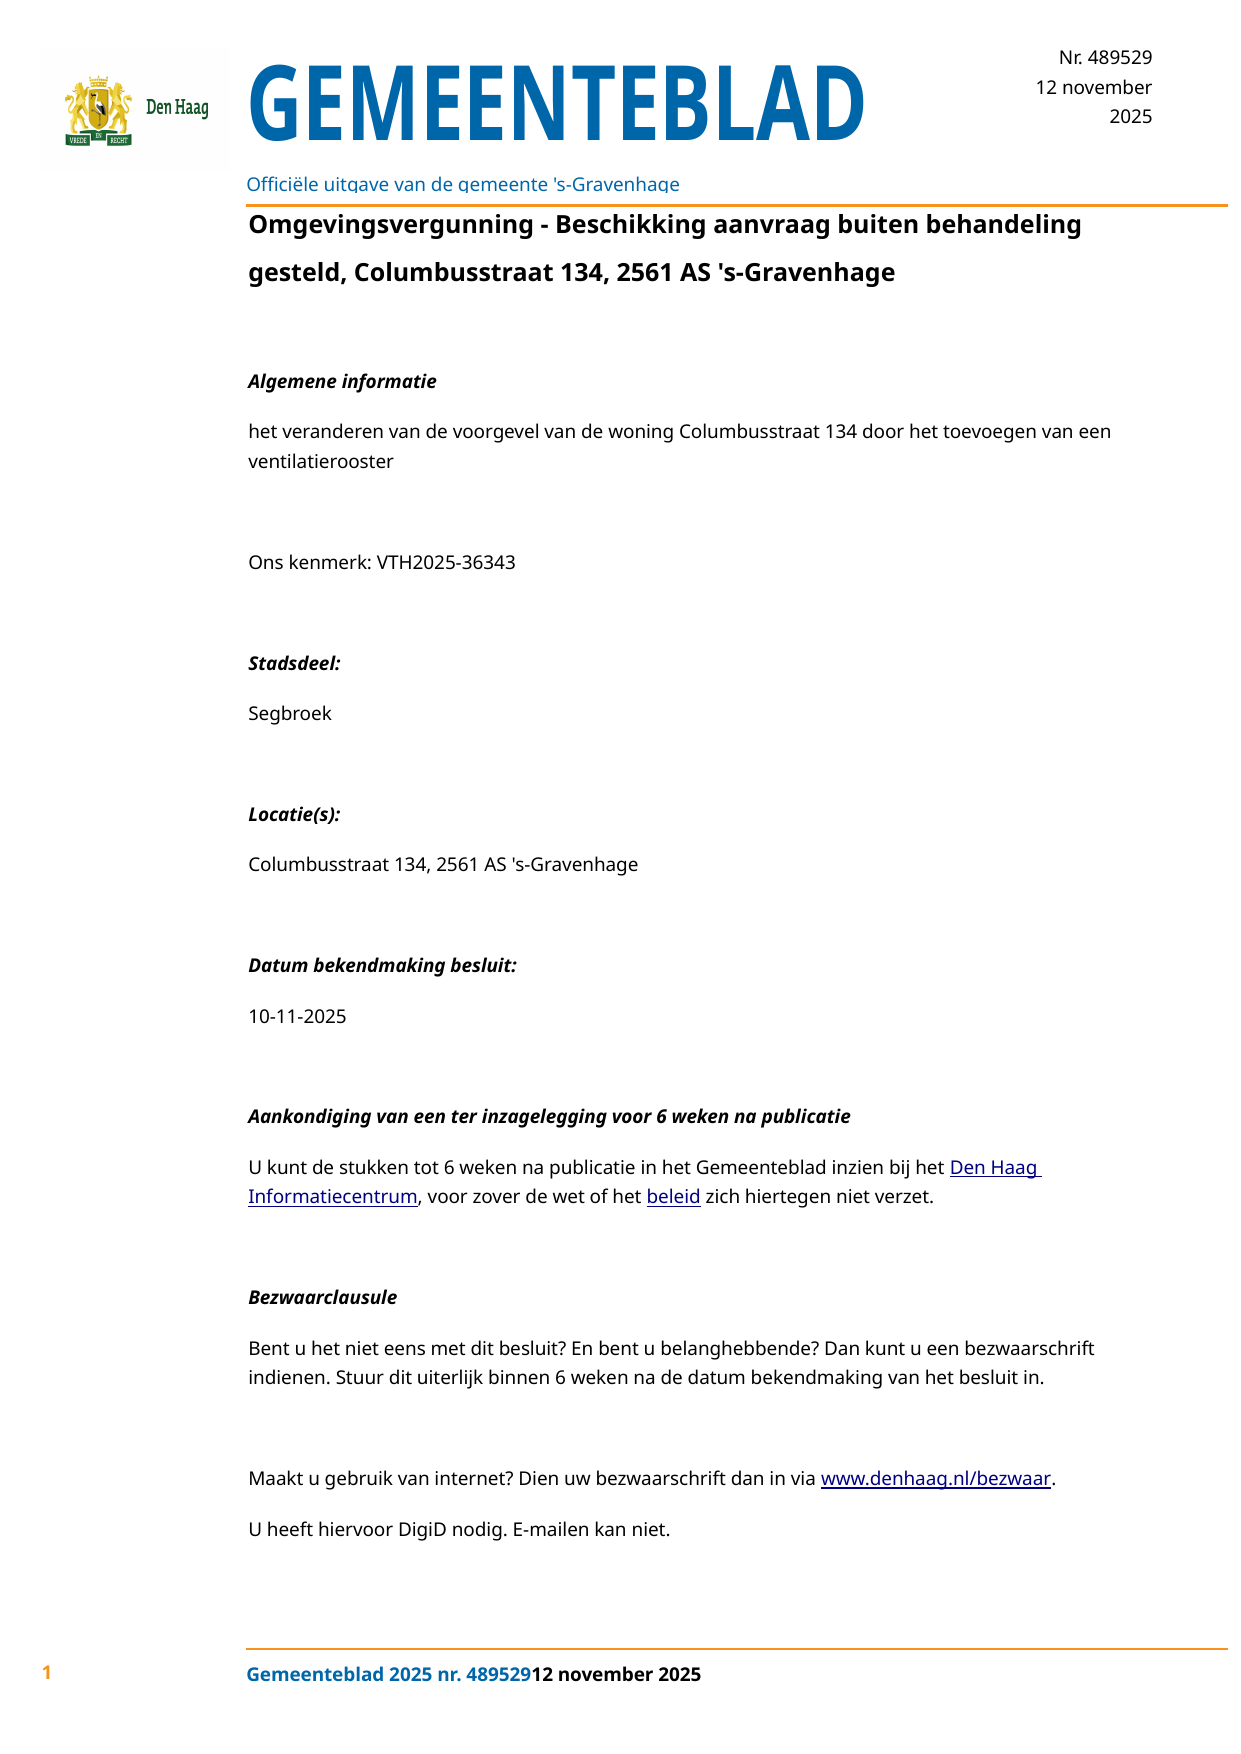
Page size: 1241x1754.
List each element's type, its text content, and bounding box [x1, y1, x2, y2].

text U heeft hiervoor DigiD nodig. E-mailen kan niet. [248, 1516, 1152, 1542]
text Segbroek [248, 700, 1152, 726]
text Bent u het niet eens met dit besluit? En bent u belanghebbende? Dan kunt u een bezwaarschrift indienen. Stuur dit uiterlijk binnen 6 weken na de datum bekendmaking van het besluit in. [248, 1335, 1152, 1390]
text Algemene informatie [248, 368, 1152, 394]
text Omgevingsvergunning - Beschikking aanvraag buiten behandeling gesteld, Columbusstraat 134, 2561 AS 's-Gravenhage [248, 207, 1152, 288]
text Maakt u gebruik van internet? Dien uw bezwaarschrift dan in via www.denhaag.nl/bezwaar. [248, 1465, 1152, 1491]
text Stadsdeel: [248, 650, 1152, 676]
text Bezwaarclausule [248, 1284, 1152, 1310]
text Ons kenmerk: VTH2025-36343 [248, 549, 1152, 575]
text U kunt de stukken tot 6 weken na publicatie in het Gemeenteblad inzien bij het Den Haag Informatiecentrum, voor zover de wet of het beleid zich hiertegen niet verzet. [248, 1154, 1152, 1209]
text Aankondiging van een ter inzagelegging voor 6 weken na publicatie [248, 1104, 1152, 1129]
picture [41, 47, 231, 172]
text 10-11-2025 [248, 1003, 1152, 1029]
text Locatie(s): [248, 801, 1152, 827]
text Datum bekendmaking besluit: [248, 952, 1152, 978]
text Columbusstraat 134, 2561 AS 's-Gravenhage [248, 852, 1152, 877]
text het veranderen van de voorgevel van de woning Columbusstraat 134 door het toevoegen van een ventilatierooster [248, 419, 1152, 474]
